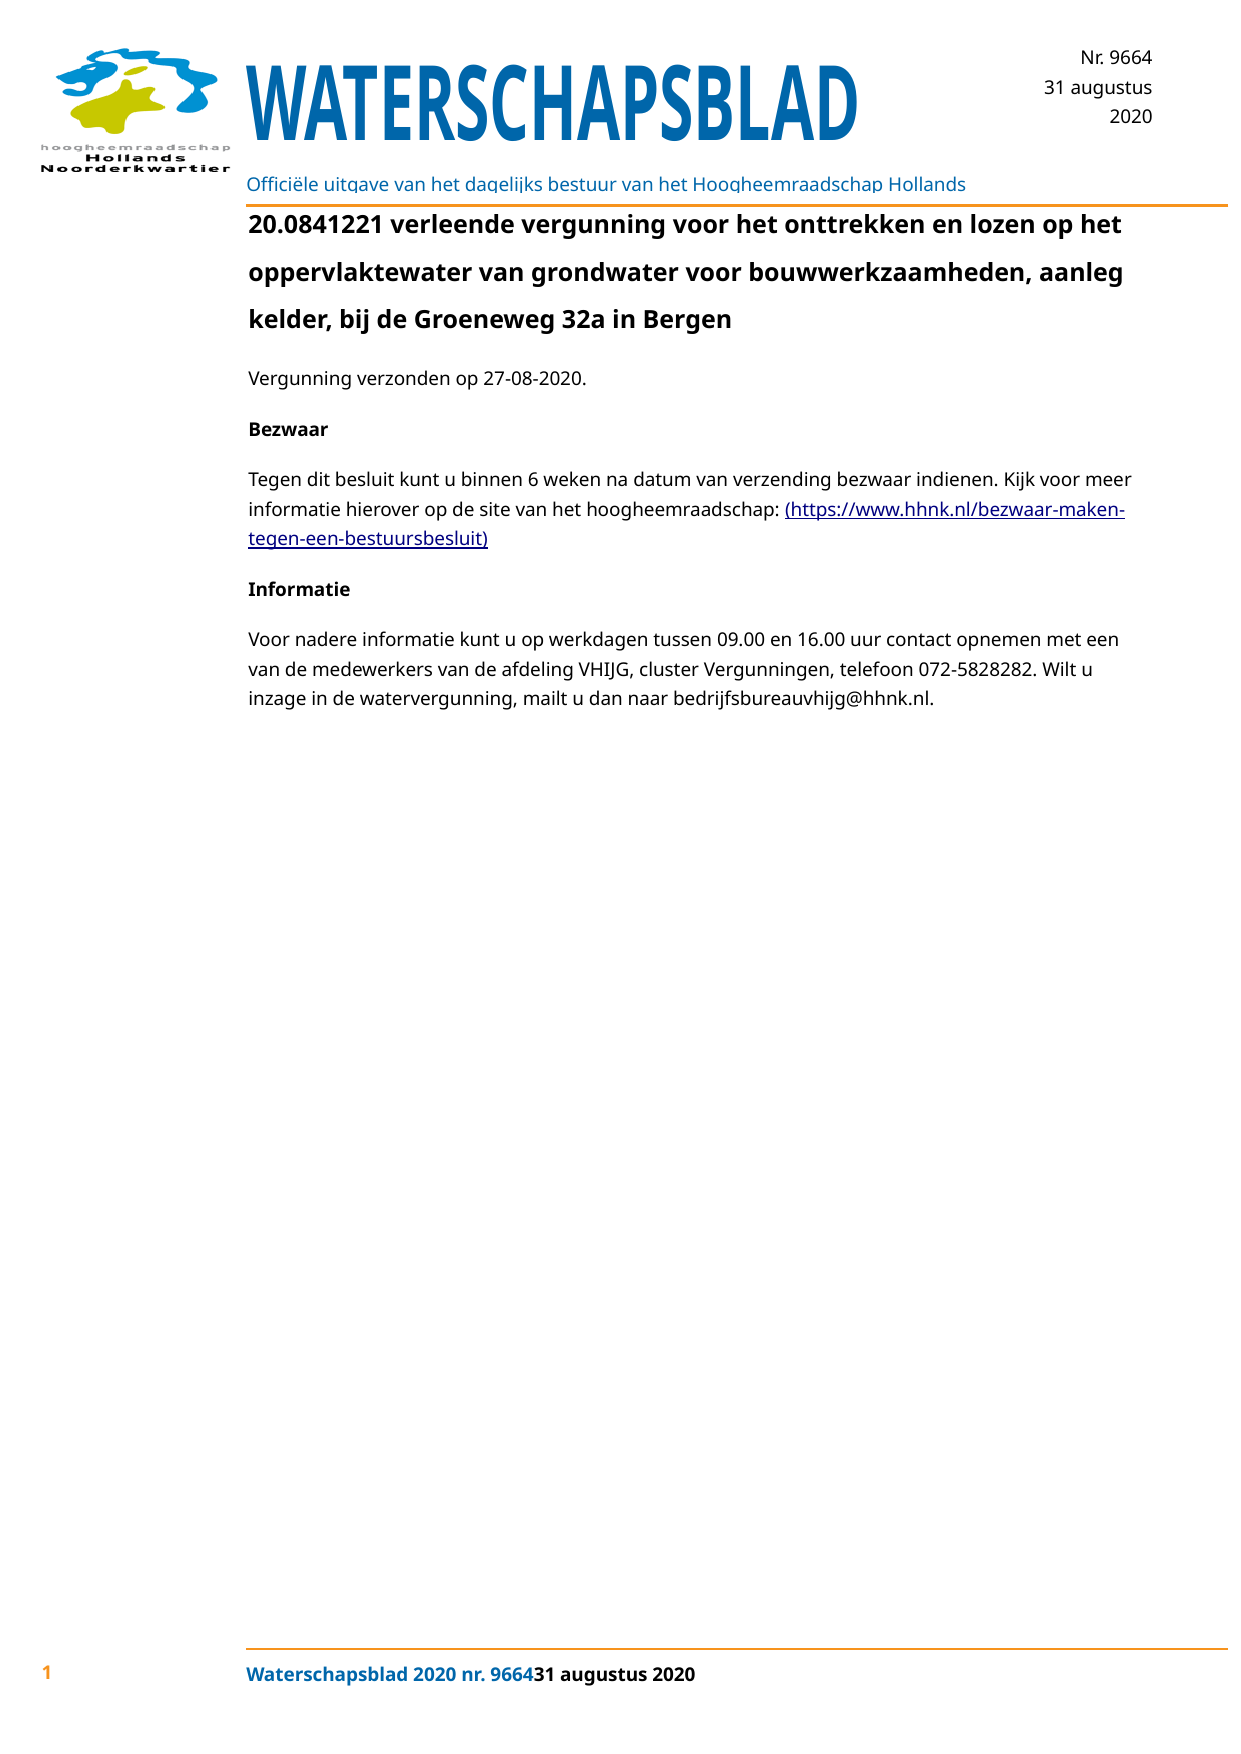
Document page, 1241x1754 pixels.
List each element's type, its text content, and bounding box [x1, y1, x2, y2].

text Informatie [248, 576, 1152, 602]
text Vergunning verzonden op 27-08-2020. [248, 366, 1152, 391]
picture [41, 47, 231, 172]
text 20.0841221 verleende vergunning voor het onttrekken en lozen op het oppervlaktewater van grondwater voor bouwwerkzaamheden, aanleg kelder, bij de Groeneweg 32a in Bergen [248, 207, 1152, 336]
text Voor nadere informatie kunt u op werkdagen tussen 09.00 en 16.00 uur contact opnemen met een van de medewerkers van de afdeling VHIJG, cluster Vergunningen, telefoon 072-5828282. Wilt u inzage in de watervergunning, mailt u dan naar bedrijfsbureauvhijg@hhnk.nl. [248, 626, 1152, 711]
text Bezwaar [248, 416, 1152, 442]
text Tegen dit besluit kunt u binnen 6 weken na datum van verzending bezwaar indienen. Kijk voor meer informatie hierover op de site van het hoogheemraadschap: (https://www.hhnk.nl/bezwaar-maken-tegen-een-bestuursbesluit) [248, 466, 1152, 551]
